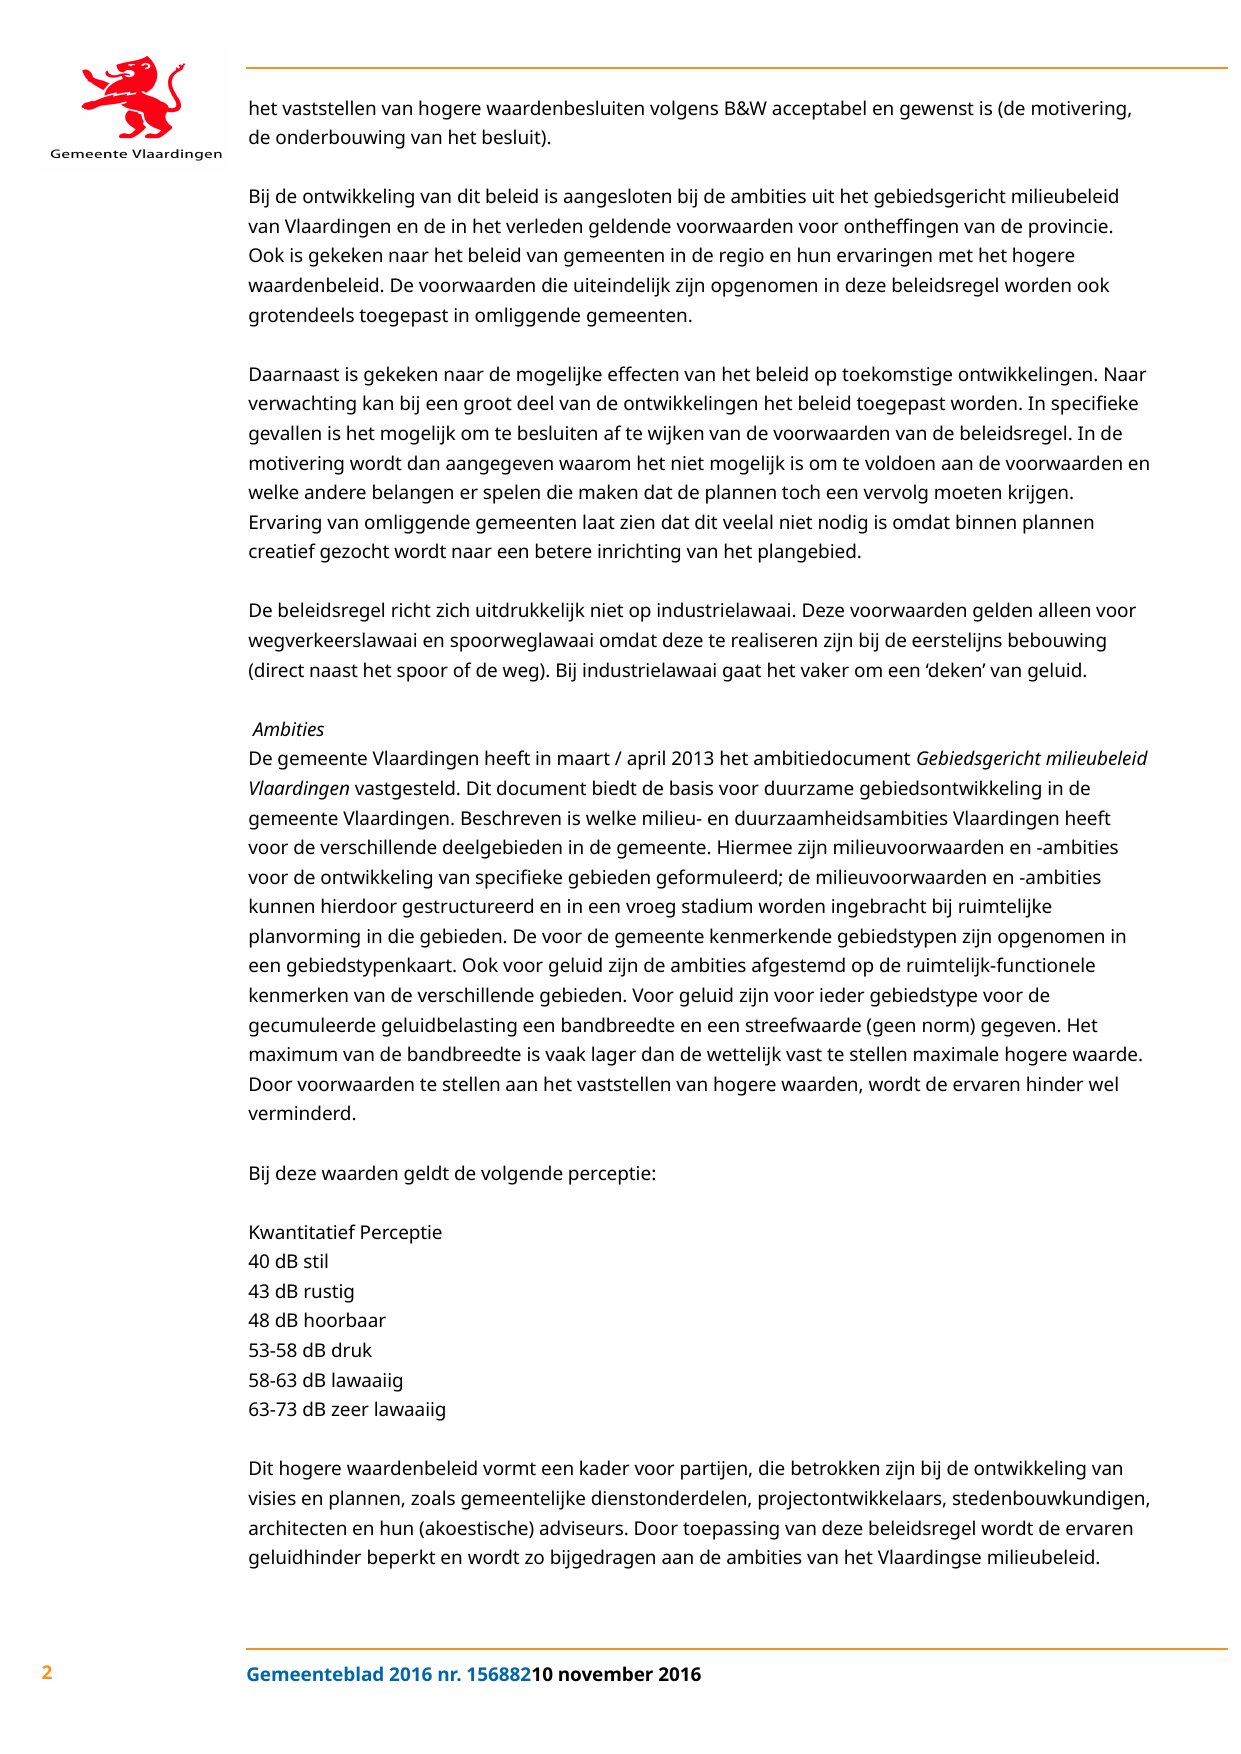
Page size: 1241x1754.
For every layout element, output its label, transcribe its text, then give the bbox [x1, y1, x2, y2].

text Dit hogere waardenbeleid vormt een kader voor partijen, die betrokken zijn bij de ontwikkeling van visies en plannen, zoals gemeentelijke dienstonderdelen, projectontwikkelaars, stedenbouwkundigen, architecten en hun (akoestische) adviseurs. Door toepassing van deze beleidsregel wordt de ervaren geluidhinder beperkt en wordt zo bijgedragen aan de ambities van het Vlaardingse milieubeleid. [248, 1456, 1152, 1570]
text De beleidsregel richt zich uitdrukkelijk niet op industrielawaai. Deze voorwaarden gelden alleen voor wegverkeerslawaai en spoorweglawaai omdat deze te realiseren zijn bij de eerstelijns bebouwing (direct naast het spoor of de weg). Bij industrielawaai gaat het vaker om een ‘deken’ van geluid. [248, 598, 1152, 683]
text Kwantitatief Perceptie [248, 1219, 1152, 1245]
text 58-63 dB lawaaiig [248, 1367, 1152, 1393]
text 43 dB rustig [248, 1278, 1152, 1304]
picture [41, 47, 231, 172]
text 63-73 dB zeer lawaaiig [248, 1396, 1152, 1422]
text 40 dB stil [248, 1248, 1152, 1274]
text Bij deze waarden geldt de volgende perceptie: [248, 1160, 1152, 1186]
text 48 dB hoorbaar [248, 1308, 1152, 1333]
text Bij de ontwikkeling van dit beleid is aangesloten bij de ambities uit het gebiedsgericht milieubeleid van Vlaardingen en de in het verleden geldende voorwaarden voor ontheffingen van de provincie. Ook is gekeken naar het beleid van gemeenten in de regio en hun ervaringen met het hogere waardenbeleid. De voorwaarden die uiteindelijk zijn opgenomen in deze beleidsregel worden ook grotendeels toegepast in omliggende gemeenten. [248, 183, 1152, 328]
text het vaststellen van hogere waardenbesluiten volgens B&W acceptabel en gewenst is (de motivering, de onderbouwing van het besluit). [248, 95, 1152, 150]
text De gemeente Vlaardingen heeft in maart / april 2013 het ambitiedocument Gebiedsgericht milieubeleid Vlaardingen vastgesteld. Dit document biedt de basis voor duurzame gebiedsontwikkeling in de gemeente Vlaardingen. Beschreven is welke milieu- en duurzaamheidsambities Vlaardingen heeft voor de verschillende deelgebieden in de gemeente. Hiermee zijn milieuvoorwaarden en -ambities voor de ontwikkeling van specifieke gebieden geformuleerd; de milieuvoorwaarden en -ambities kunnen hierdoor gestructureerd en in een vroeg stadium worden ingebracht bij ruimtelijke planvorming in die gebieden. De voor de gemeente kenmerkende gebiedstypen zijn opgenomen in een gebiedstypenkaart. Ook voor geluid zijn de ambities afgestemd op de ruimtelijk-functionele kenmerken van de verschillende gebieden. Voor geluid zijn voor ieder gebiedstype voor de gecumuleerde geluidbelasting een bandbreedte en een streefwaarde (geen norm) gegeven. Het maximum van de bandbreedte is vaak lager dan de wettelijk vast te stellen maximale hogere waarde. Door voorwaarden te stellen aan het vaststellen van hogere waarden, wordt de ervaren hinder wel verminderd. [248, 746, 1152, 1126]
text Ambities [248, 716, 1152, 742]
text Daarnaast is gekeken naar de mogelijke effecten van het beleid op toekomstige ontwikkelingen. Naar verwachting kan bij een groot deel van de ontwikkelingen het beleid toegepast worden. In specifieke gevallen is het mogelijk om te besluiten af te wijken van de voorwaarden van de beleidsregel. In de motivering wordt dan aangegeven waarom het niet mogelijk is om te voldoen aan de voorwaarden en welke andere belangen er spelen die maken dat de plannen toch een vervolg moeten krijgen. Ervaring van omliggende gemeenten laat zien dat dit veelal niet nodig is omdat binnen plannen creatief gezocht wordt naar een betere inrichting van het plangebied. [248, 361, 1152, 564]
text 53-58 dB druk [248, 1337, 1152, 1363]
